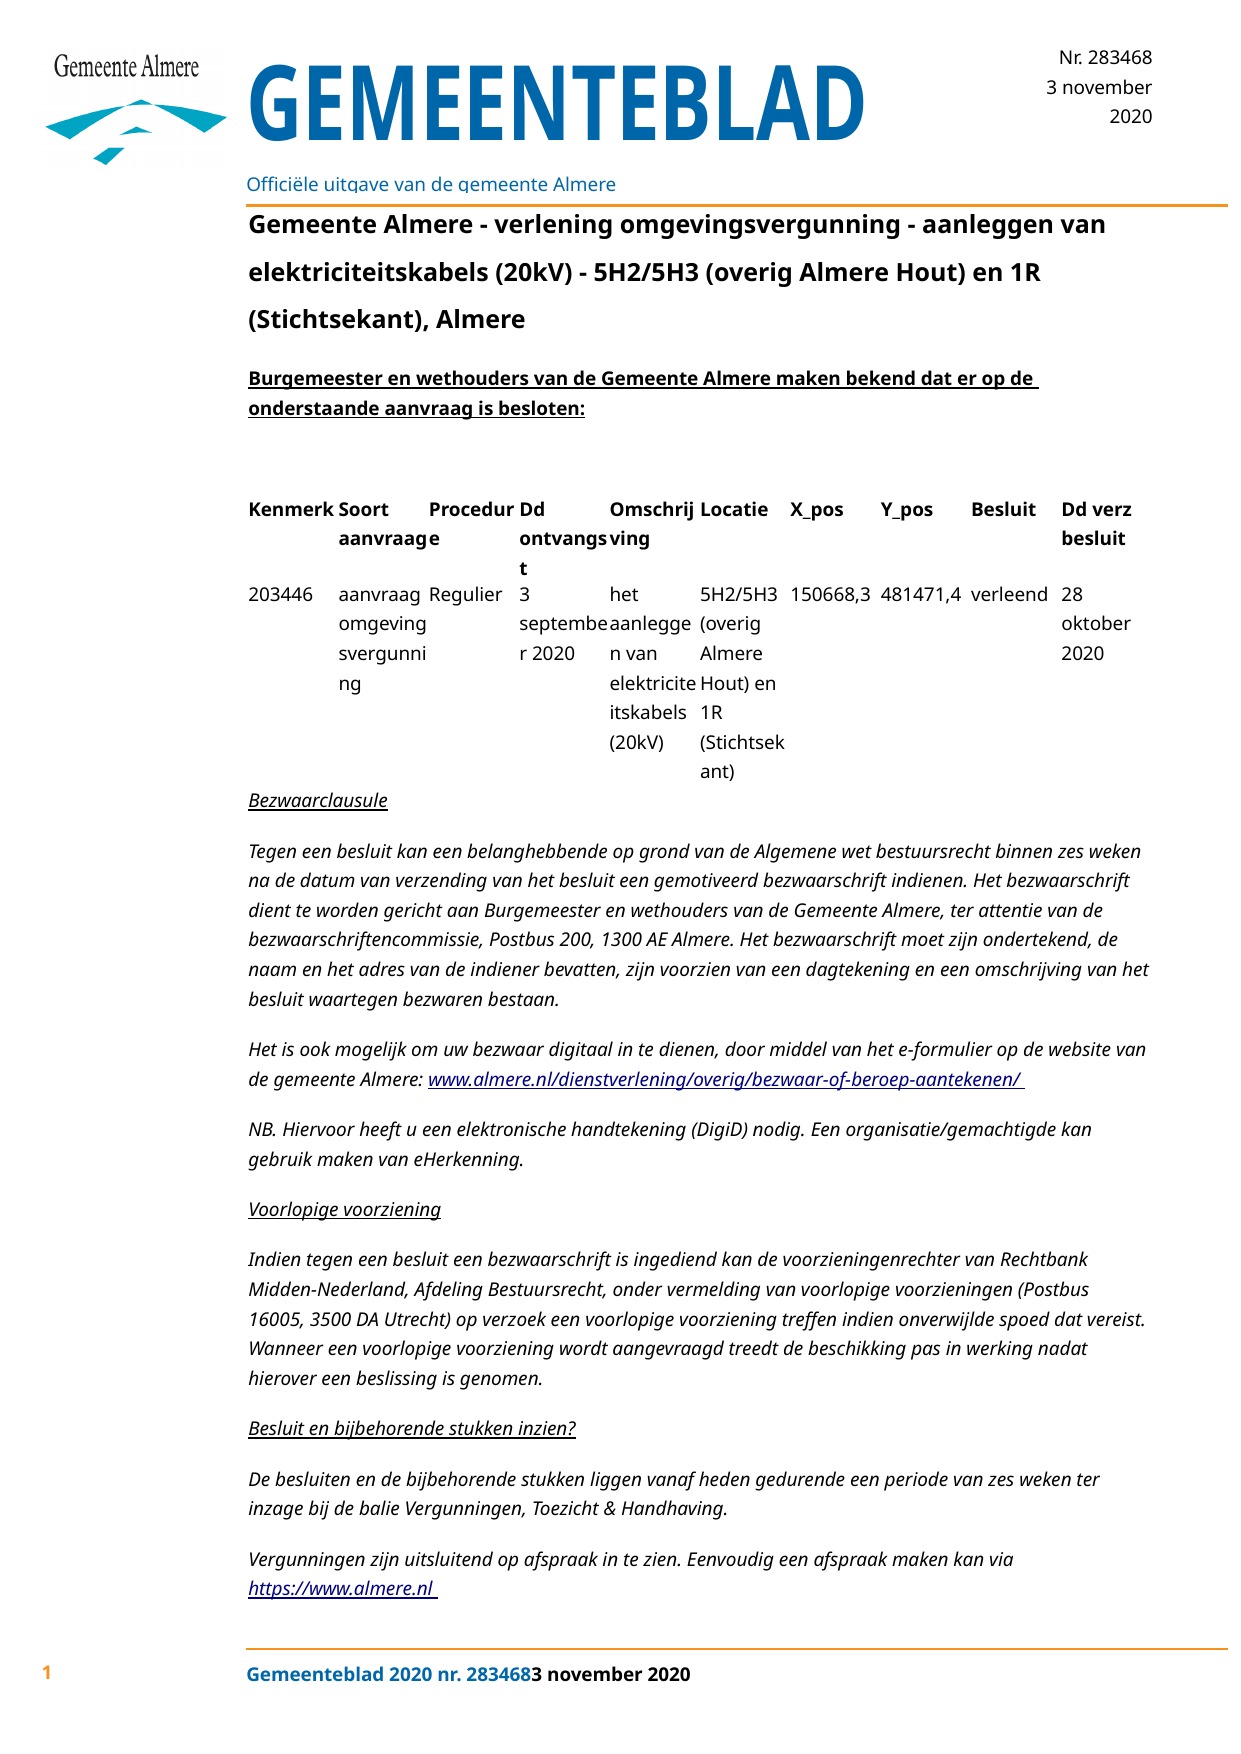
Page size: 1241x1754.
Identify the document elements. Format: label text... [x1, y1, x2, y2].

table_cell 3 september 2020 [519, 581, 609, 784]
table_cell het aanleggen van elektriciteitskabels (20kV) [609, 581, 700, 784]
table_cell 203446 [248, 581, 338, 784]
table_header X_pos [790, 496, 881, 581]
text NB. Hiervoor heeft u een elektronische handtekening (DigiD) nodig. Een organisatie/gemachtigde kan gebruik maken van eHerkenning. [248, 1116, 1152, 1171]
table_cell 481471,4 [881, 581, 971, 784]
text Voorlopige voorziening [248, 1196, 1152, 1222]
table_header Dd ontvangst [519, 496, 609, 581]
table_cell verleend [971, 581, 1061, 784]
text Bezwaarclausule [248, 787, 1152, 813]
table_cell aanvraag omgevingsvergunning [338, 581, 429, 784]
text Indien tegen een besluit een bezwaarschrift is ingediend kan de voorzieningenrechter van Rechtbank Midden-Nederland, Afdeling Bestuursrecht, onder vermelding van voorlopige voorzieningen (Postbus 16005, 3500 DA Utrecht) op verzoek een voorlopige voorziening treffen indien onverwijlde spoed dat vereist. Wanneer een voorlopige voorziening wordt aangevraagd treedt de beschikking pas in werking nadat hierover een beslissing is genomen. [248, 1247, 1152, 1391]
text Tegen een besluit kan een belanghebbende op grond van de Algemene wet bestuursrecht binnen zes weken na de datum van verzending van het besluit een gemotiveerd bezwaarschrift indienen. Het bezwaarschrift dient te worden gericht aan Burgemeester en wethouders van de Gemeente Almere, ter attentie van de bezwaarschriftencommissie, Postbus 200, 1300 AE Almere. Het bezwaarschrift moet zijn ondertekend, de naam en het adres van de indiener bevatten, zijn voorzien van een dagtekening en een omschrijving van het besluit waartegen bezwaren bestaan. [248, 838, 1152, 1011]
table_cell 150668,3 [790, 581, 881, 784]
table_header Locatie [700, 496, 790, 581]
text Het is ook mogelijk om uw bezwaar digitaal in te dienen, door middel van het e-formulier op de website van de gemeente Almere: www.almere.nl/dienstverlening/overig/bezwaar-of-beroep-aantekenen/ [248, 1036, 1152, 1091]
text Besluit en bijbehorende stukken inzien? [248, 1415, 1152, 1441]
table_cell 28 oktober 2020 [1061, 581, 1152, 784]
table_cell Regulier [429, 581, 519, 784]
table_header Soort aanvraag [338, 496, 429, 581]
table_header Y_pos [881, 496, 971, 581]
picture [41, 47, 231, 172]
table_header Dd verz besluit [1061, 496, 1152, 581]
table_header Kenmerk [248, 496, 338, 581]
table_header Procedure [429, 496, 519, 581]
text Vergunningen zijn uitsluitend op afspraak in te zien. Eenvoudig een afspraak maken kan via https://www.almere.nl [248, 1546, 1152, 1601]
table_header Besluit [971, 496, 1061, 581]
text De besluiten en de bijbehorende stukken liggen vanaf heden gedurende een periode van zes weken ter inzage bij de balie Vergunningen, Toezicht & Handhaving. [248, 1466, 1152, 1521]
table_header Omschrijving [609, 496, 700, 581]
text Burgemeester en wethouders van de Gemeente Almere maken bekend dat er op de onderstaande aanvraag is besloten: [248, 366, 1152, 421]
text Gemeente Almere - verlening omgevingsvergunning - aanleggen van elektriciteitskabels (20kV) - 5H2/5H3 (overig Almere Hout) en 1R (Stichtsekant), Almere [248, 207, 1152, 336]
table_cell 5H2/5H3 (overig Almere Hout) en 1R (Stichtsekant) [700, 581, 790, 784]
